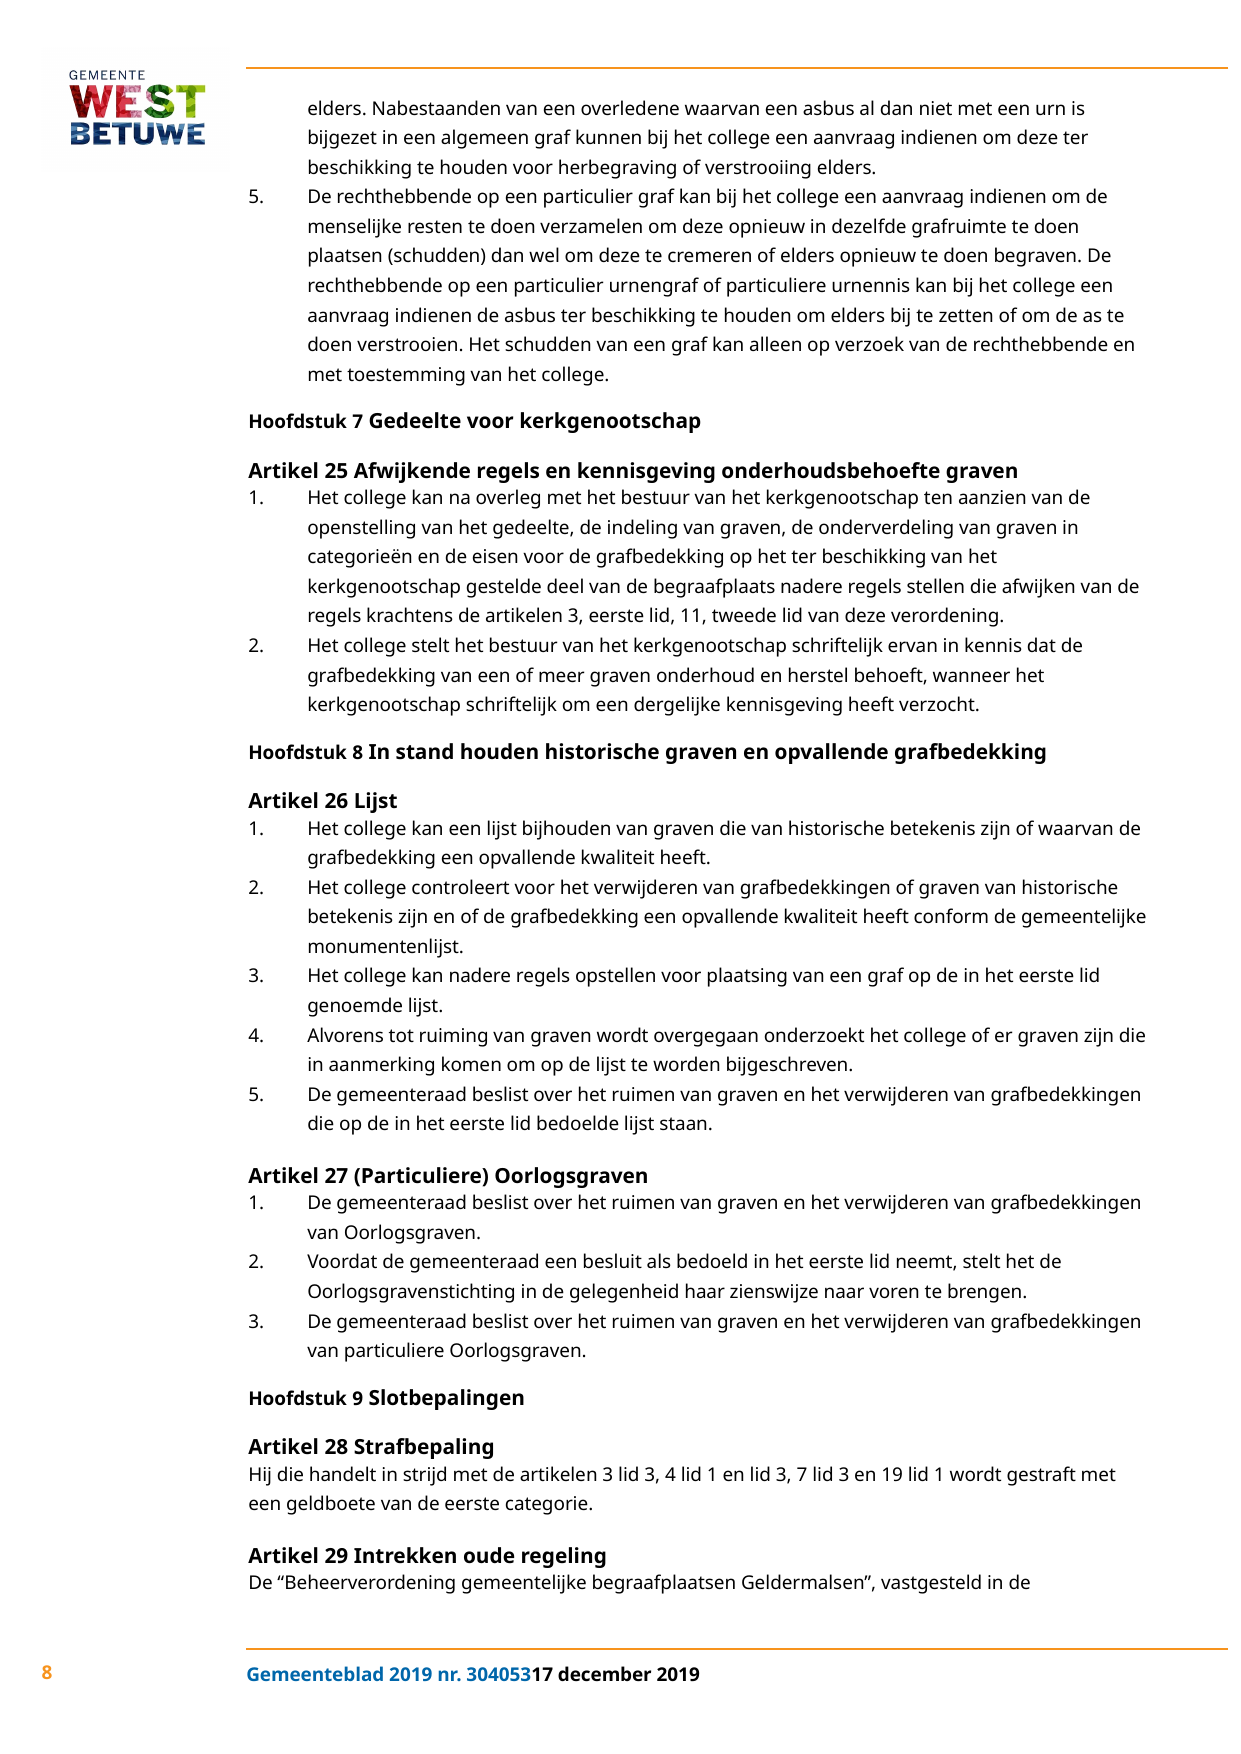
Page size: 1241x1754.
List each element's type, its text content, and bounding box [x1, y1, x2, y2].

list De rechthebbende op een particulier graf kan bij het college een aanvraag indienen om de menselijke resten te doen verzamelen om deze opnieuw in dezelfde grafruimte te doen plaatsen (schudden) dan wel om deze te cremeren of elders opnieuw te doen begraven. De rechthebbende op een particulier urnengraf of particuliere urnennis kan bij het college een aanvraag indienen de asbus ter beschikking te houden om elders bij te zetten of om de as te doen verstrooien. Het schudden van een graf kan alleen op verzoek van de rechthebbende en met toestemming van het college. [248, 183, 1152, 387]
list elders. Nabestaanden van een overledene waarvan een asbus al dan niet met een urn is bijgezet in een algemeen graf kunnen bij het college een aanvraag indienen om deze ter beschikking te houden voor herbegraving of verstrooiing elders. [248, 95, 1152, 180]
list De gemeenteraad beslist over het ruimen van graven en het verwijderen van grafbedekkingen van Oorlogsgraven. [248, 1189, 1152, 1245]
text Artikel 29 Intrekken oude regeling [248, 1541, 1152, 1569]
list Het college controleert voor het verwijderen van grafbedekkingen of graven van historische betekenis zijn en of de grafbedekking een opvallende kwaliteit heeft conform de gemeentelijke monumentenlijst. [248, 874, 1152, 959]
text Hij die handelt in strijd met de artikelen 3 lid 3, 4 lid 1 en lid 3, 7 lid 3 en 19 lid 1 wordt gestraft met een geldboete van de eerste categorie. [248, 1461, 1152, 1516]
text Hoofdstuk 8 In stand houden historische graven en opvallende grafbedekking [248, 737, 1152, 766]
list De gemeenteraad beslist over het ruimen van graven en het verwijderen van grafbedekkingen van particuliere Oorlogsgraven. [248, 1308, 1152, 1363]
picture [41, 47, 231, 172]
list Het college stelt het bestuur van het kerkgenootschap schriftelijk ervan in kennis dat de grafbedekking van een of meer graven onderhoud en herstel behoeft, wanneer het kerkgenootschap schriftelijk om een dergelijke kennisgeving heeft verzocht. [248, 632, 1152, 717]
text Artikel 27 (Particuliere) Oorlogsgraven [248, 1161, 1152, 1189]
text Artikel 26 Lijst [248, 786, 1152, 815]
text Artikel 25 Afwijkende regels en kennisgeving onderhoudsbehoefte graven [248, 456, 1152, 484]
text Hoofdstuk 7 Gedeelte voor kerkgenootschap [248, 407, 1152, 435]
list Het college kan nadere regels opstellen voor plaatsing van een graf op de in het eerste lid genoemde lijst. [248, 963, 1152, 1018]
text Artikel 28 Strafbepaling [248, 1432, 1152, 1461]
list De gemeenteraad beslist over het ruimen van graven en het verwijderen van grafbedekkingen die op de in het eerste lid bedoelde lijst staan. [248, 1081, 1152, 1136]
list Het college kan een lijst bijhouden van graven die van historische betekenis zijn of waarvan de grafbedekking een opvallende kwaliteit heeft. [248, 815, 1152, 870]
list Voordat de gemeenteraad een besluit als bedoeld in het eerste lid neemt, stelt het de Oorlogsgravenstichting in de gelegenheid haar zienswijze naar voren te brengen. [248, 1249, 1152, 1304]
list Het college kan na overleg met het bestuur van het kerkgenootschap ten aanzien van de openstelling van het gedeelte, de indeling van graven, de onderverdeling van graven in categorieën en de eisen voor de grafbedekking op het ter beschikking van het kerkgenootschap gestelde deel van de begraafplaats nadere regels stellen die afwijken van de regels krachtens de artikelen 3, eerste lid, 11, tweede lid van deze verordening. [248, 484, 1152, 628]
text Hoofdstuk 9 Slotbepalingen [248, 1383, 1152, 1411]
list Alvorens tot ruiming van graven wordt overgegaan onderzoekt het college of er graven zijn die in aanmerking komen om op de lijst te worden bijgeschreven. [248, 1022, 1152, 1077]
text De “Beheerverordening gemeentelijke begraafplaatsen Geldermalsen”, vastgesteld in de [248, 1569, 1152, 1595]
